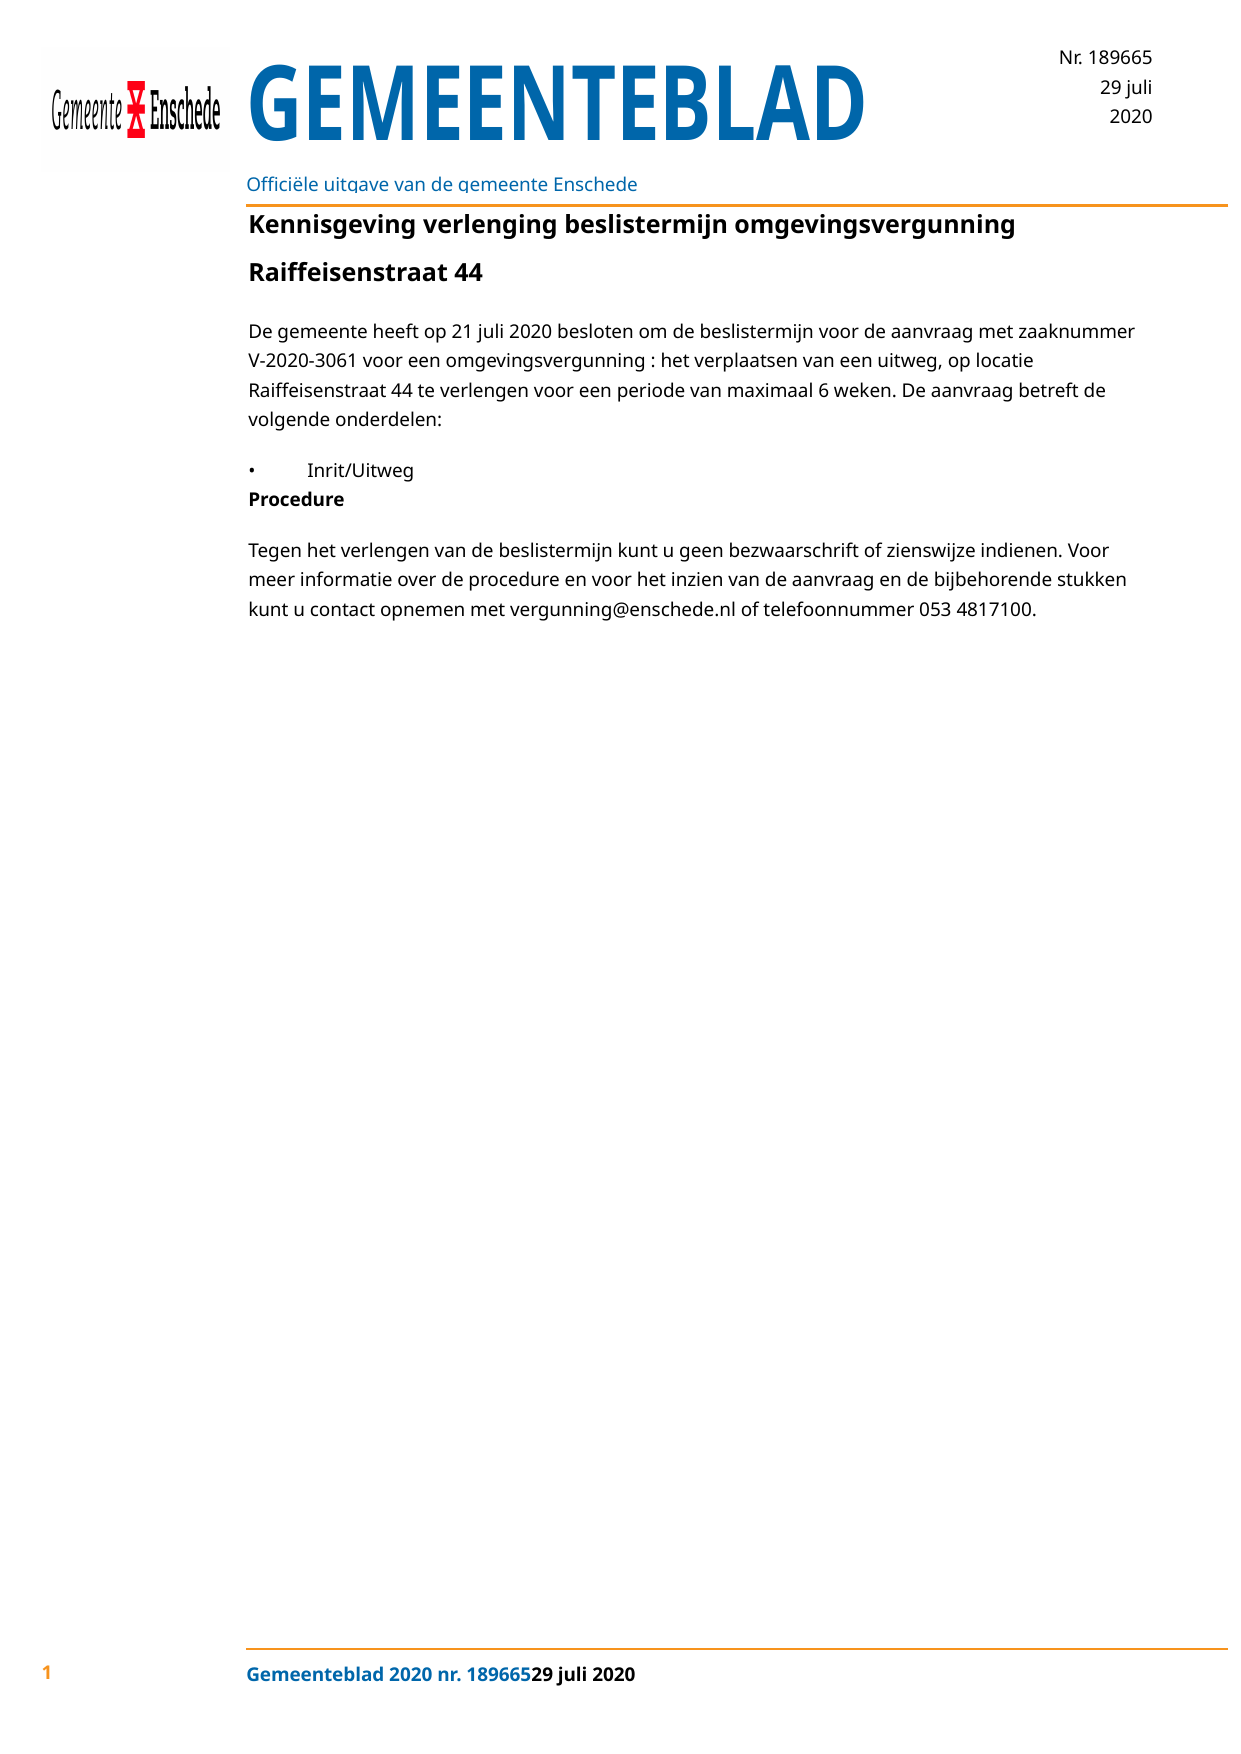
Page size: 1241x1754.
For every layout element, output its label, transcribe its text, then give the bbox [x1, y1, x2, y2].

picture [41, 47, 231, 172]
text Tegen het verlengen van de beslistermijn kunt u geen bezwaarschrift of zienswijze indienen. Voor meer informatie over de procedure en voor het inzien van de aanvraag en de bijbehorende stukken kunt u contact opnemen met vergunning@enschede.nl of telefoonnummer 053 4817100. [248, 537, 1152, 622]
list Inrit/Uitweg [248, 457, 1152, 483]
text Procedure [248, 487, 1152, 512]
text Kennisgeving verlenging beslistermijn omgevingsvergunning Raiffeisenstraat 44 [248, 207, 1152, 288]
text De gemeente heeft op 21 juli 2020 besloten om de beslistermijn voor de aanvraag met zaaknummer V-2020-3061 voor een omgevingsvergunning : het verplaatsen van een uitweg, op locatie Raiffeisenstraat 44 te verlengen voor een periode van maximaal 6 weken. De aanvraag betreft de volgende onderdelen: [248, 318, 1152, 432]
